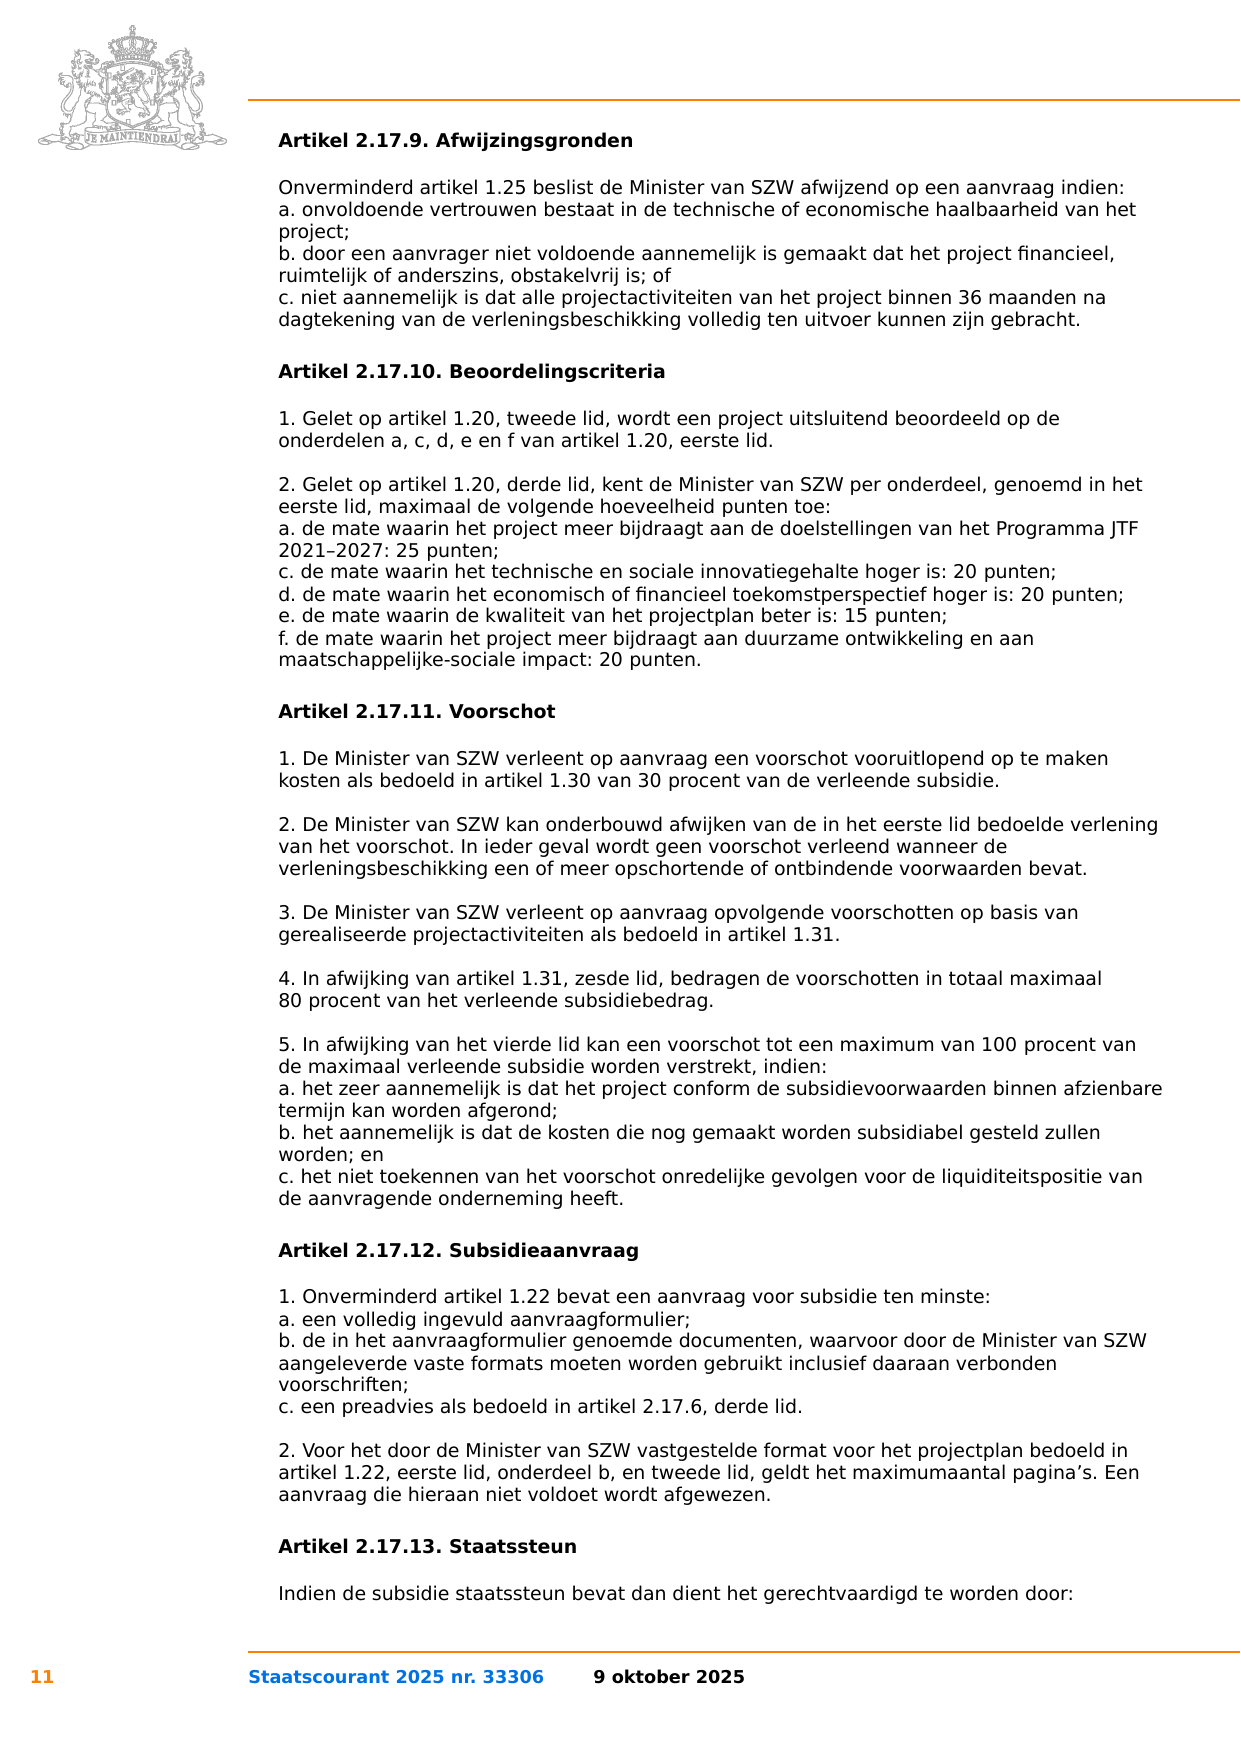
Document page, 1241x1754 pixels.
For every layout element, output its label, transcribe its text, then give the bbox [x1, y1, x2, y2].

text f. de mate waarin het project meer bijdraagt aan duurzame ontwikkeling en aan maatschappelijke-sociale impact: 20 punten. [278, 627, 1163, 671]
picture [38, 25, 227, 150]
subtitle Artikel 2.17.11. Voorschot [278, 701, 1163, 723]
text c. het niet toekennen van het voorschot onredelijke gevolgen voor de liquiditeitspositie van de aanvragende onderneming heeft. [278, 1166, 1163, 1209]
text d. de mate waarin het economisch of financieel toekomstperspectief hoger is: 20 punten; [278, 583, 1163, 605]
text e. de mate waarin de kwaliteit van het projectplan beter is: 15 punten; [278, 605, 1163, 627]
subtitle Artikel 2.17.9. Afwijzingsgronden [278, 130, 1163, 152]
text 1. Onverminderd artikel 1.22 bevat een aanvraag voor subsidie ten minste: [278, 1286, 1163, 1308]
text c. niet aannemelijk is dat alle projectactiviteiten van het project binnen 36 maanden na dagtekening van de verleningsbeschikking volledig ten uitvoer kunnen zijn gebracht. [278, 287, 1163, 331]
text a. de mate waarin het project meer bijdraagt aan de doelstellingen van het Programma JTF 2021–2027: 25 punten; [278, 517, 1163, 561]
subtitle Artikel 2.17.10. Beoordelingscriteria [278, 361, 1163, 383]
text 2. Gelet op artikel 1.20, derde lid, kent de Minister van SZW per onderdeel, genoemd in het eerste lid, maximaal de volgende hoeveelheid punten toe: [278, 473, 1163, 517]
text b. de in het aanvraagformulier genoemde documenten, waarvoor door de Minister van SZW aangeleverde vaste formats moeten worden gebruikt inclusief daaraan verbonden voorschriften; [278, 1330, 1163, 1396]
text a. het zeer aannemelijk is dat het project conform de subsidievoorwaarden binnen afzienbare termijn kan worden afgerond; [278, 1078, 1163, 1122]
text a. een volledig ingevuld aanvraagformulier; [278, 1308, 1163, 1330]
text Onverminderd artikel 1.25 beslist de Minister van SZW afwijzend op een aanvraag indien: [278, 177, 1163, 199]
text b. door een aanvrager niet voldoende aannemelijk is gemaakt dat het project financieel, ruimtelijk of anderszins, obstakelvrij is; of [278, 243, 1163, 287]
text 3. De Minister van SZW verleent op aanvraag opvolgende voorschotten op basis van gerealiseerde projectactiviteiten als bedoeld in artikel 1.31. [278, 902, 1163, 946]
text a. onvoldoende vertrouwen bestaat in de technische of economische haalbaarheid van het project; [278, 199, 1163, 243]
text c. een preadvies als bedoeld in artikel 2.17.6, derde lid. [278, 1396, 1163, 1418]
text Indien de subsidie staatssteun bevat dan dient het gerechtvaardigd te worden door: [278, 1583, 1163, 1605]
subtitle Artikel 2.17.13. Staatssteun [278, 1536, 1163, 1558]
text 5. In afwijking van het vierde lid kan een voorschot tot een maximum van 100 procent van de maximaal verleende subsidie worden verstrekt, indien: [278, 1034, 1163, 1078]
text 2. Voor het door de Minister van SZW vastgestelde format voor het projectplan bedoeld in artikel 1.22, eerste lid, onderdeel b, en tweede lid, geldt het maximumaantal pagina’s. Een aanvraag die hieraan niet voldoet wordt afgewezen. [278, 1440, 1163, 1506]
text 1. Gelet op artikel 1.20, tweede lid, wordt een project uitsluitend beoordeeld op de onderdelen a, c, d, e en f van artikel 1.20, eerste lid. [278, 408, 1163, 452]
text 2. De Minister van SZW kan onderbouwd afwijken van de in het eerste lid bedoelde verlening van het voorschot. In ieder geval wordt geen voorschot verleend wanneer de verleningsbeschikking een of meer opschortende of ontbindende voorwaarden bevat. [278, 814, 1163, 880]
text c. de mate waarin het technische en sociale innovatiegehalte hoger is: 20 punten; [278, 561, 1163, 583]
text b. het aannemelijk is dat de kosten die nog gemaakt worden subsidiabel gesteld zullen worden; en [278, 1122, 1163, 1166]
text 1. De Minister van SZW verleent op aanvraag een voorschot vooruitlopend op te maken kosten als bedoeld in artikel 1.30 van 30 procent van de verleende subsidie. [278, 748, 1163, 792]
subtitle Artikel 2.17.12. Subsidieaanvraag [278, 1239, 1163, 1261]
text 4. In afwijking van artikel 1.31, zesde lid, bedragen de voorschotten in totaal maximaal 80 procent van het verleende subsidiebedrag. [278, 968, 1163, 1012]
